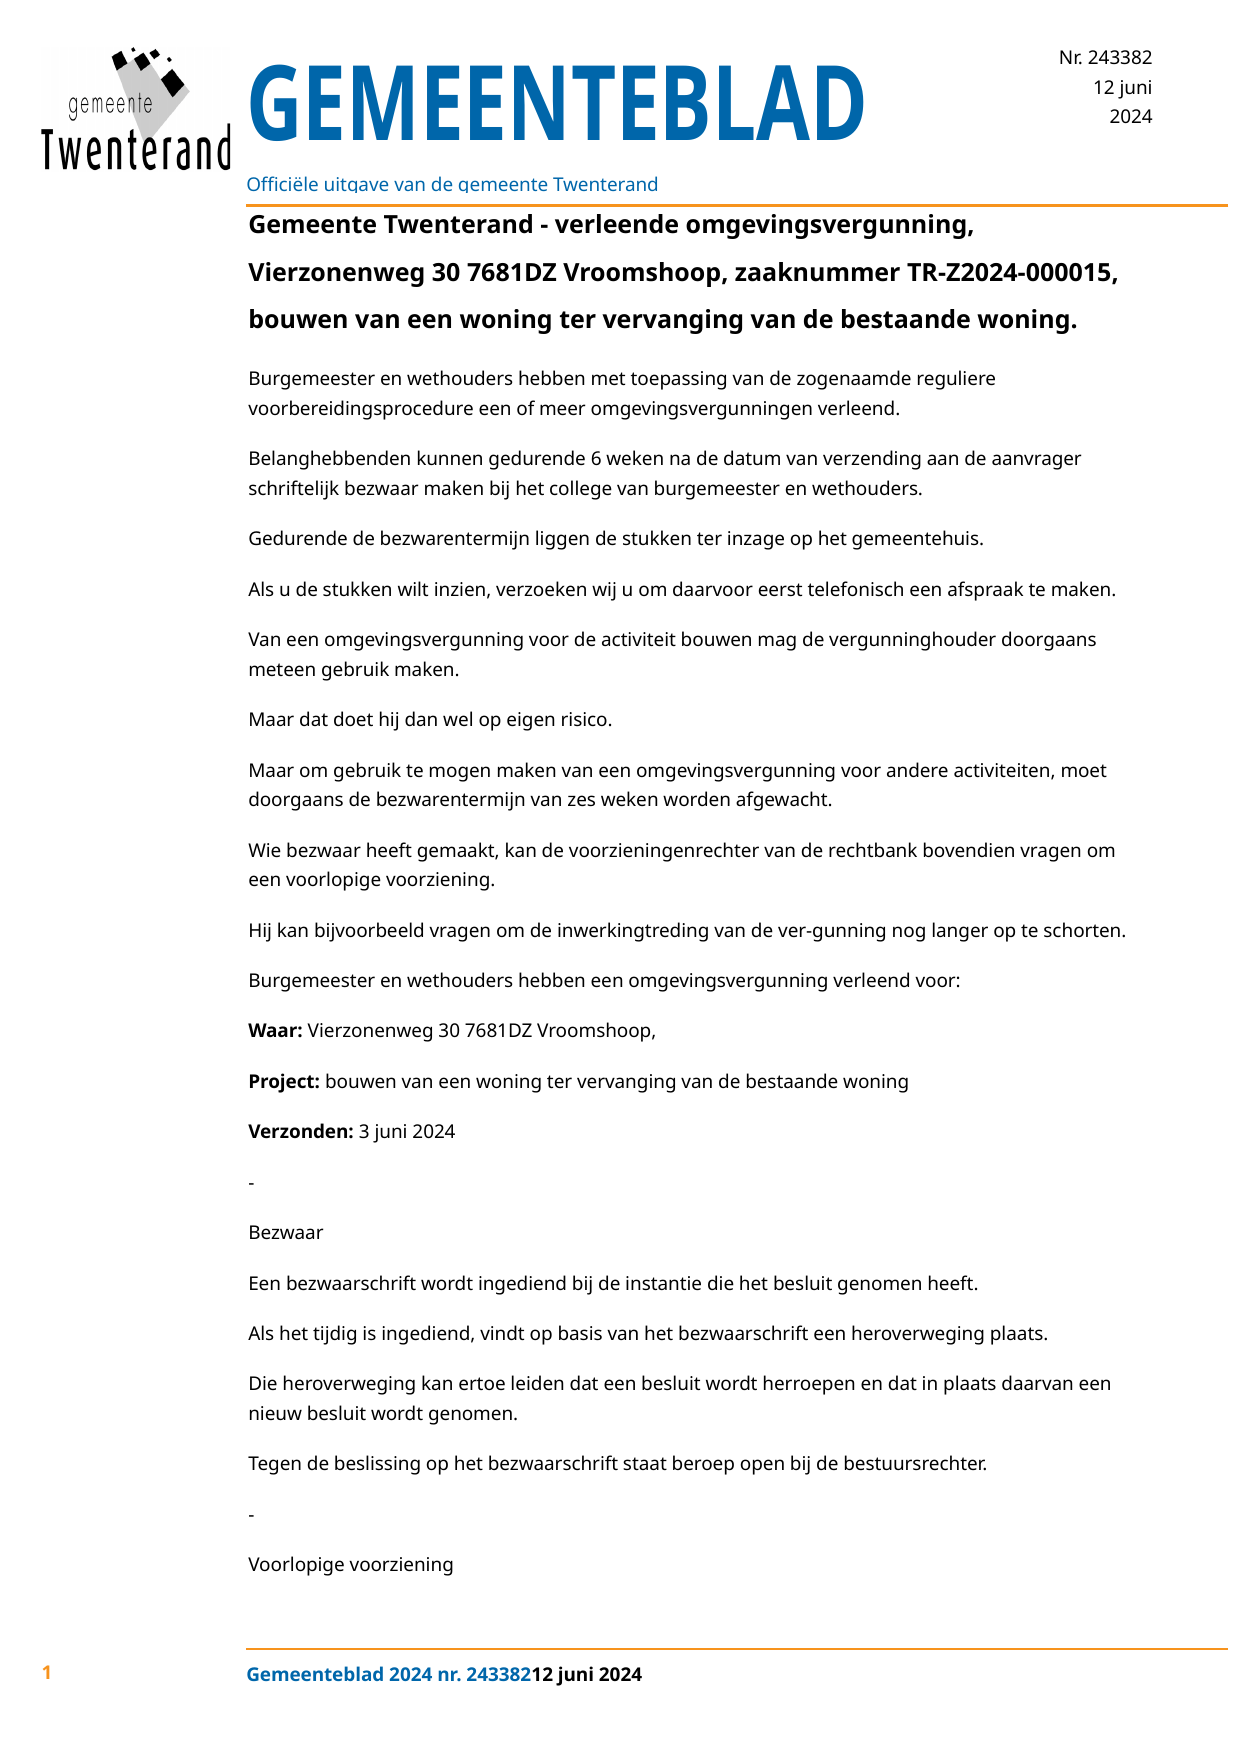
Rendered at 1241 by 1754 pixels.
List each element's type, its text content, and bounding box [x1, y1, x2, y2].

text Maar dat doet hij dan wel op eigen risico. [248, 706, 1152, 732]
text Een bezwaarschrift wordt ingediend bij de instantie die het besluit genomen heeft. [248, 1270, 1152, 1295]
text Burgemeester en wethouders hebben een omgevingsvergunning verleend voor: [248, 967, 1152, 993]
text Wie bezwaar heeft gemaakt, kan de voorzieningenrechter van de rechtbank bovendien vragen om een voorlopige voorziening. [248, 837, 1152, 892]
text Gemeente Twenterand - verleende omgevingsvergunning, Vierzonenweg 30 7681DZ Vroomshoop, zaaknummer TR-Z2024-000015, bouwen van een woning ter vervanging van de bestaande woning. [248, 207, 1152, 336]
text Als u de stukken wilt inzien, verzoeken wij u om daarvoor eerst telefonisch een afspraak te maken. [248, 576, 1152, 602]
text Tegen de beslissing op het bezwaarschrift staat beroep open bij de bestuursrechter. [248, 1451, 1152, 1476]
text Van een omgevingsvergunning voor de activiteit bouwen mag de vergunninghouder doorgaans meteen gebruik maken. [248, 626, 1152, 682]
text Belanghebbenden kunnen gedurende 6 weken na de datum van verzending aan de aanvrager schriftelijk bezwaar maken bij het college van burgemeester en wethouders. [248, 446, 1152, 501]
text Maar om gebruik te mogen maken van een omgevingsvergunning voor andere activiteiten, moet doorgaans de bezwarentermijn van zes weken worden afgewacht. [248, 757, 1152, 812]
text Burgemeester en wethouders hebben met toepassing van de zogenaamde reguliere voorbereidingsprocedure een of meer omgevingsvergunningen verleend. [248, 366, 1152, 421]
picture [41, 47, 231, 172]
text - [248, 1169, 1152, 1194]
text Die heroverweging kan ertoe leiden dat een besluit wordt herroepen en dat in plaats daarvan een nieuw besluit wordt genomen. [248, 1371, 1152, 1426]
text Project: bouwen van een woning ter vervanging van de bestaande woning [248, 1068, 1152, 1094]
text Als het tijdig is ingediend, vindt op basis van het bezwaarschrift een heroverweging plaats. [248, 1320, 1152, 1346]
text - [248, 1501, 1152, 1527]
text Bezwaar [248, 1219, 1152, 1245]
text Verzonden: 3 juni 2024 [248, 1118, 1152, 1144]
text Gedurende de bezwarentermijn liggen de stukken ter inzage op het gemeentehuis. [248, 526, 1152, 551]
text Voorlopige voorziening [248, 1551, 1152, 1577]
text Hij kan bijvoorbeeld vragen om de inwerkingtreding van de ver-gunning nog langer op te schorten. [248, 917, 1152, 942]
text Waar: Vierzonenweg 30 7681DZ Vroomshoop, [248, 1018, 1152, 1043]
